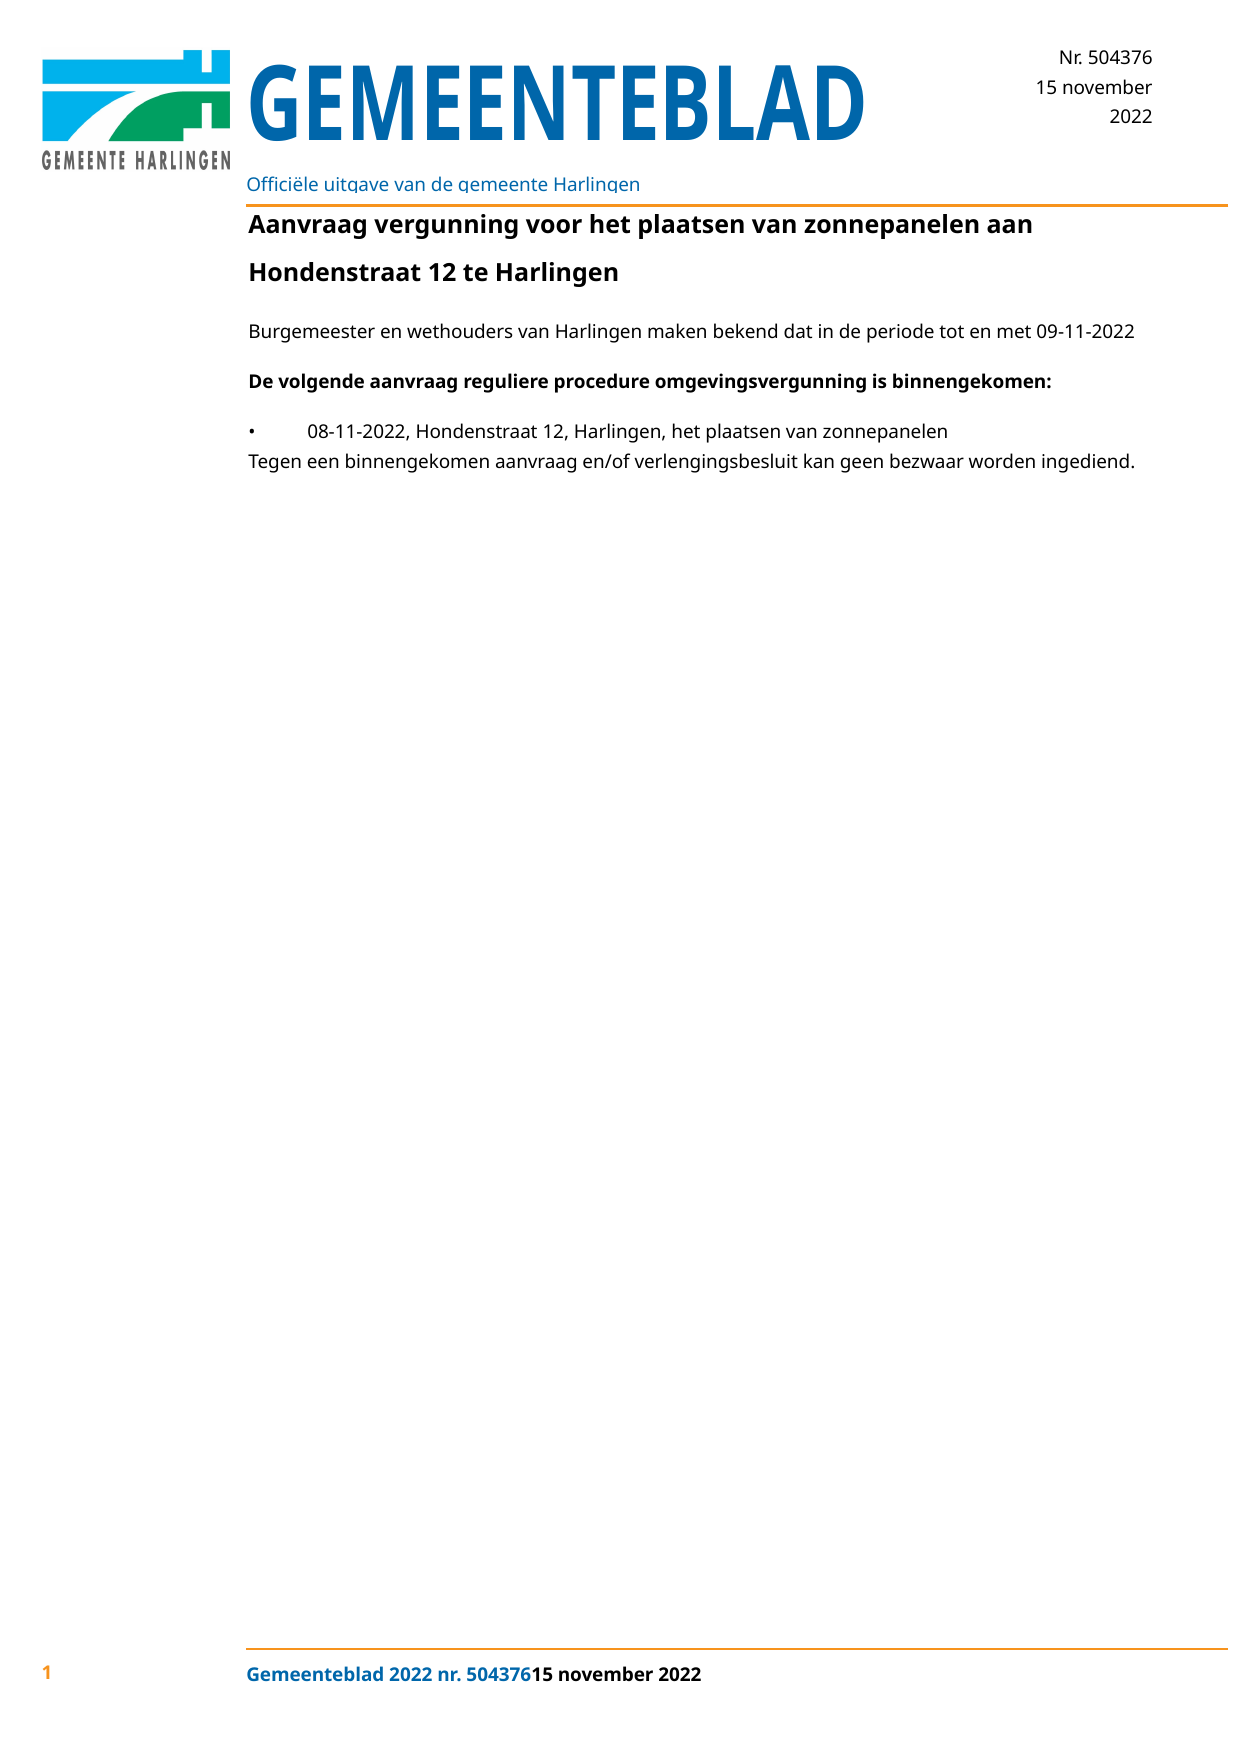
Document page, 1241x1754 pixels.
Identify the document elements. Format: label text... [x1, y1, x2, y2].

text Tegen een binnengekomen aanvraag en/of verlengingsbesluit kan geen bezwaar worden ingediend. [248, 448, 1152, 474]
list 08-11-2022, Hondenstraat 12, Harlingen, het plaatsen van zonnepanelen [248, 419, 1152, 444]
picture [41, 47, 231, 172]
text Aanvraag vergunning voor het plaatsen van zonnepanelen aan Hondenstraat 12 te Harlingen [248, 207, 1152, 288]
text De volgende aanvraag reguliere procedure omgevingsvergunning is binnengekomen: [248, 368, 1152, 394]
text Burgemeester en wethouders van Harlingen maken bekend dat in de periode tot en met 09-11-2022 [248, 318, 1152, 344]
